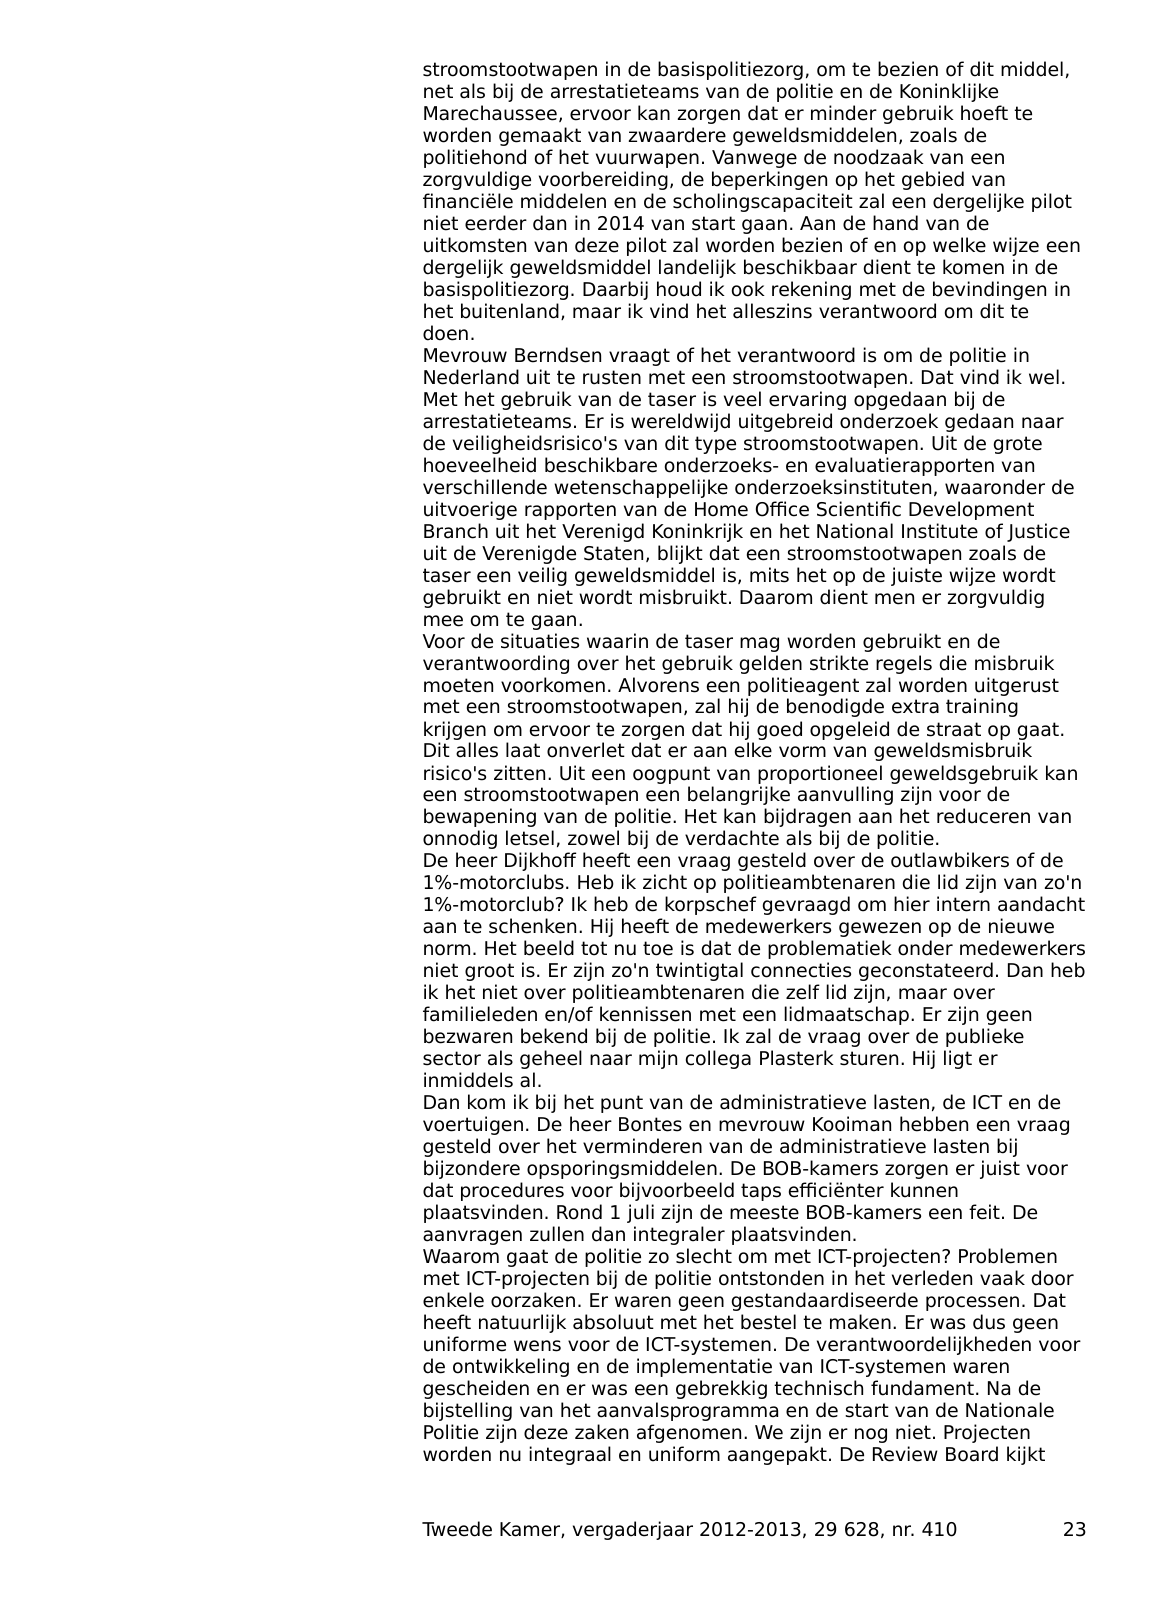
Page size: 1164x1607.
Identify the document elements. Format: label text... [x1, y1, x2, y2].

text De heer Dijkhoff heeft een vraag gesteld over de outlawbikers of de 1%-motorclubs. Heb ik zicht op politieambtenaren die lid zijn van zo'n 1%-motorclub? Ik heb de korpschef gevraagd om hier intern aandacht aan te schenken. Hij heeft de medewerkers gewezen op de nieuwe norm. Het beeld tot nu toe is dat de problematiek onder medewerkers niet groot is. Er zijn zo'n twintigtal connecties geconstateerd. Dan heb ik het niet over politieambtenaren die zelf lid zijn, maar over familieleden en/of kennissen met een lidmaatschap. Er zijn geen bezwaren bekend bij de politie. Ik zal de vraag over de publieke sector als geheel naar mijn collega Plasterk sturen. Hij ligt er inmiddels al. [422, 850, 1087, 1092]
text stroomstootwapen in de basispolitiezorg, om te bezien of dit middel, net als bij de arrestatieteams van de politie en de Koninklijke Marechaussee, ervoor kan zorgen dat er minder gebruik hoeft te worden gemaakt van zwaardere geweldsmiddelen, zoals de politiehond of het vuurwapen. Vanwege de noodzaak van een zorgvuldige voorbereiding, de beperkingen op het gebied van financiële middelen en de scholingscapaciteit zal een dergelijke pilot niet eerder dan in 2014 van start gaan. Aan de hand van de uitkomsten van deze pilot zal worden bezien of en op welke wijze een dergelijk geweldsmiddel landelijk beschikbaar dient te komen in de basispolitiezorg. Daarbij houd ik ook rekening met de bevindingen in het buitenland, maar ik vind het alleszins verantwoord om dit te doen. [422, 59, 1087, 345]
text Waarom gaat de politie zo slecht om met ICT-projecten? Problemen met ICT-projecten bij de politie ontstonden in het verleden vaak door enkele oorzaken. Er waren geen gestandaardiseerde processen. Dat heeft natuurlijk absoluut met het bestel te maken. Er was dus geen uniforme wens voor de ICT-systemen. De verantwoordelijkheden voor de ontwikkeling en de implementatie van ICT-systemen waren gescheiden en er was een gebrekkig technisch fundament. Na de bijstelling van het aanvalsprogramma en de start van de Nationale Politie zijn deze zaken afgenomen. We zijn er nog niet. Projecten worden nu integraal en uniform aangepakt. De Review Board kijkt [422, 1246, 1087, 1466]
text Voor de situaties waarin de taser mag worden gebruikt en de verantwoording over het gebruik gelden strikte regels die misbruik moeten voorkomen. Alvorens een politieagent zal worden uitgerust met een stroomstootwapen, zal hij de benodigde extra training krijgen om ervoor te zorgen dat hij goed opgeleid de straat op gaat. Dit alles laat onverlet dat er aan elke vorm van geweldsmisbruik risico's zitten. Uit een oogpunt van proportioneel geweldsgebruik kan een stroomstootwapen een belangrijke aanvulling zijn voor de bewapening van de politie. Het kan bijdragen aan het reduceren van onnodig letsel, zowel bij de verdachte als bij de politie. [422, 631, 1087, 850]
text Mevrouw Berndsen vraagt of het verantwoord is om de politie in Nederland uit te rusten met een stroomstootwapen. Dat vind ik wel. Met het gebruik van de taser is veel ervaring opgedaan bij de arrestatieteams. Er is wereldwijd uitgebreid onderzoek gedaan naar de veiligheidsrisico's van dit type stroomstootwapen. Uit de grote hoeveelheid beschikbare onderzoeks- en evaluatierapporten van verschillende wetenschappelijke onderzoeksinstituten, waaronder de uitvoerige rapporten van de Home Office Scientific Development Branch uit het Verenigd Koninkrijk en het National Institute of Justice uit de Verenigde Staten, blijkt dat een stroomstootwapen zoals de taser een veilig geweldsmiddel is, mits het op de juiste wijze wordt gebruikt en niet wordt misbruikt. Daarom dient men er zorgvuldig mee om te gaan. [422, 345, 1087, 631]
text Dan kom ik bij het punt van de administratieve lasten, de ICT en de voertuigen. De heer Bontes en mevrouw Kooiman hebben een vraag gesteld over het verminderen van de administratieve lasten bij bijzondere opsporingsmiddelen. De BOB-kamers zorgen er juist voor dat procedures voor bijvoorbeeld taps efficiënter kunnen plaatsvinden. Rond 1 juli zijn de meeste BOB-kamers een feit. De aanvragen zullen dan integraler plaatsvinden. [422, 1092, 1087, 1246]
